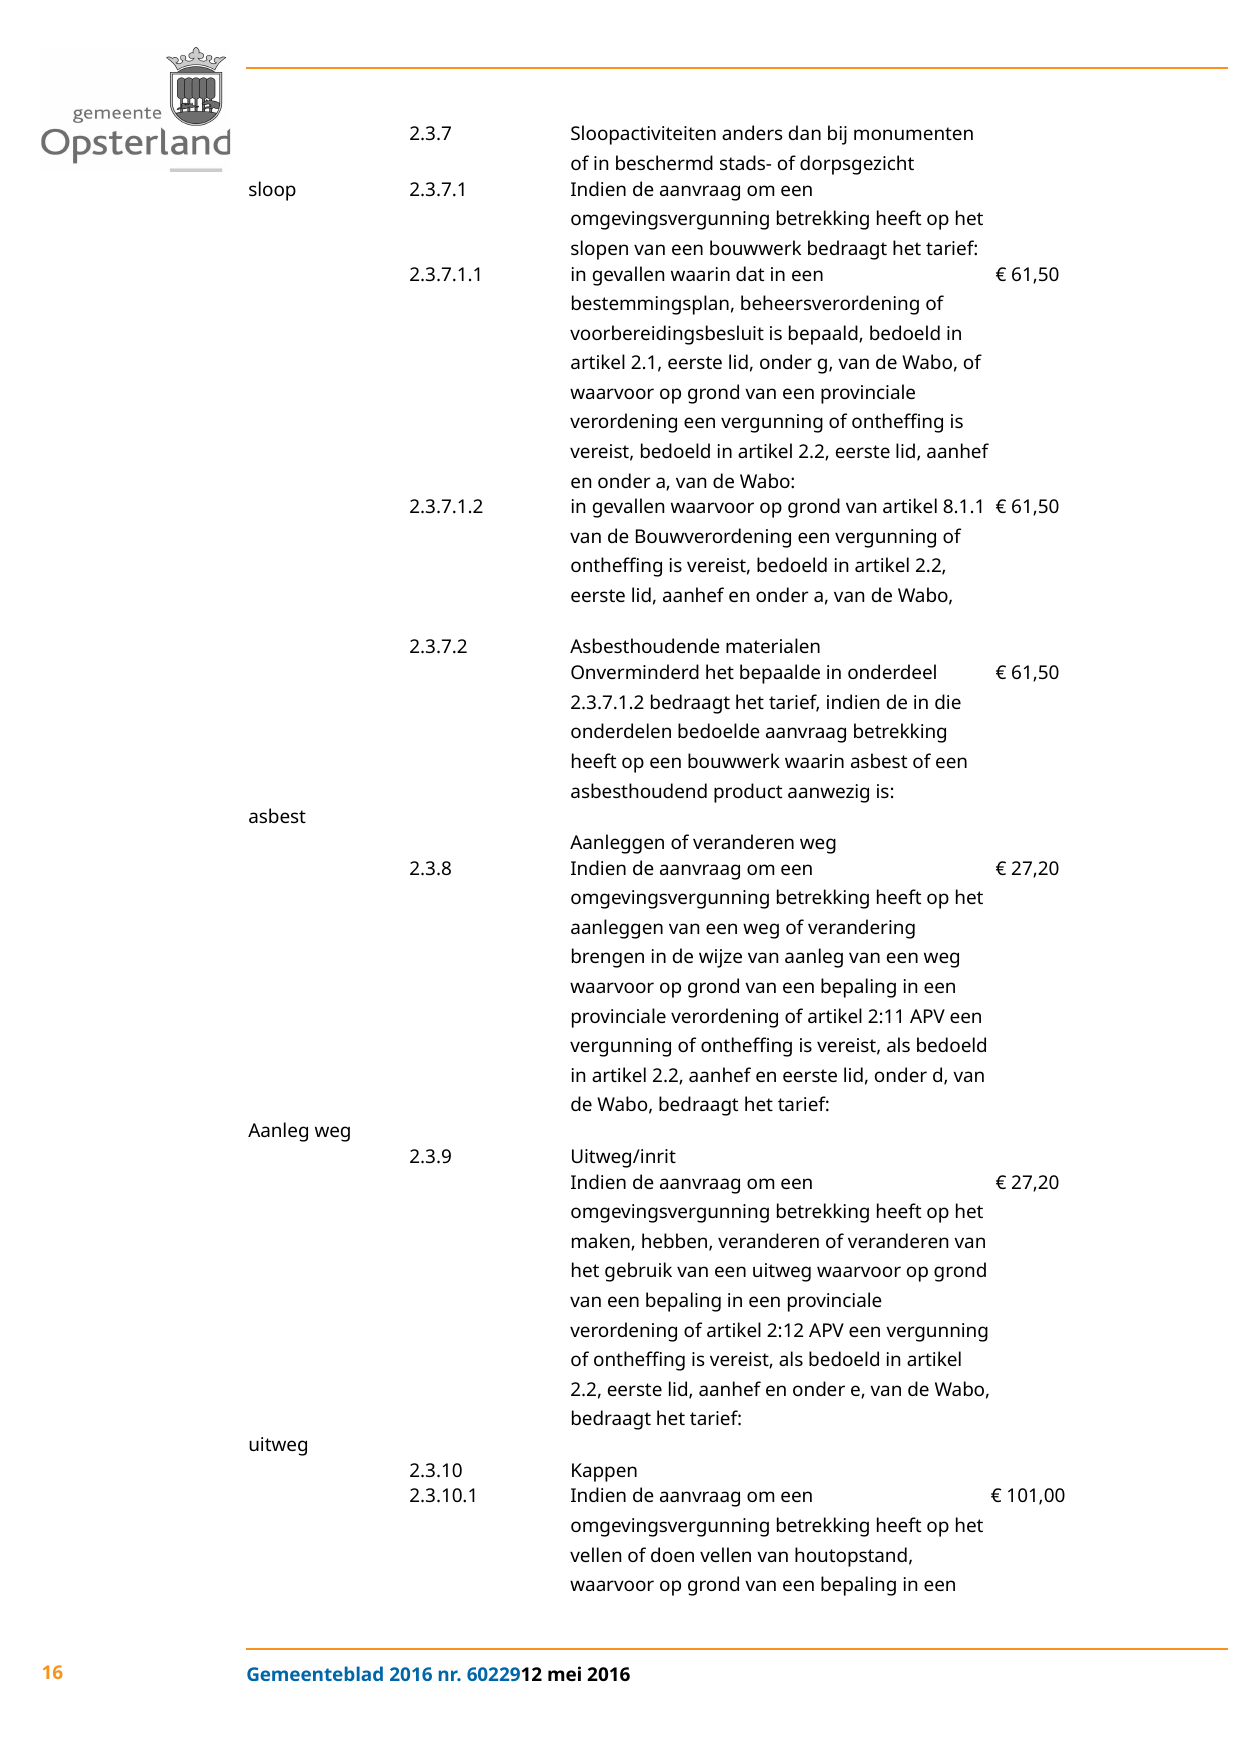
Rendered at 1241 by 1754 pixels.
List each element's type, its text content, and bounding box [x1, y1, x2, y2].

table_cell [570, 1431, 991, 1457]
table_cell Indien de aanvraag om een omgevingsvergunning betrekking heeft op het aanleggen van een weg of verandering brengen in de wijze van aanleg van een weg waarvoor op grond van een bepaling in een provinciale verordening of artikel 2:11 APV een vergunning of ontheffing is vereist, als bedoeld in artikel 2.2, aanhef en eerste lid, onder d, van de Wabo, bedraagt het tarief: [570, 855, 991, 1117]
table_cell [570, 804, 991, 829]
table_cell [991, 121, 1152, 176]
table_cell [248, 1483, 409, 1597]
table_cell [248, 660, 409, 803]
table_cell [248, 121, 409, 176]
table_cell [570, 1118, 991, 1143]
table_cell Indien de aanvraag om een omgevingsvergunning betrekking heeft op het slopen van een bouwwerk bedraagt het tarief: [570, 176, 991, 261]
table_cell 2.3.7 [409, 121, 570, 176]
table_cell [248, 855, 409, 1117]
table_cell Kappen [570, 1457, 991, 1483]
table_cell [991, 608, 1152, 634]
table_cell € 27,20 [991, 1169, 1152, 1431]
table_cell [991, 1143, 1152, 1169]
table_cell € 61,50 [991, 660, 1152, 803]
table_cell [409, 1431, 570, 1457]
table_cell 2.3.10 [409, 1457, 570, 1483]
table_cell [248, 494, 409, 608]
table_cell in gevallen waarin dat in een bestemmingsplan, beheersverordening of voorbereidingsbesluit is bepaald, bedoeld in artikel 2.1, eerste lid, onder g, van de Wabo, of waarvoor op grond van een provinciale verordening een vergunning of ontheffing is vereist, bedoeld in artikel 2.2, eerste lid, aanhef en onder a, van de Wabo: [570, 261, 991, 493]
table_cell 2.3.8 [409, 855, 570, 1117]
table_cell [248, 1457, 409, 1483]
table_cell Indien de aanvraag om een omgevingsvergunning betrekking heeft op het maken, hebben, veranderen of veranderen van het gebruik van een uitweg waarvoor op grond van een bepaling in een provinciale verordening of artikel 2:12 APV een vergunning of ontheffing is vereist, als bedoeld in artikel 2.2, eerste lid, aanhef en onder e, van de Wabo, bedraagt het tarief: [570, 1169, 991, 1431]
table_cell [991, 634, 1152, 659]
table_cell [991, 176, 1152, 261]
table_cell [248, 634, 409, 659]
table_cell [248, 1169, 409, 1431]
picture [41, 47, 231, 172]
table_cell [991, 95, 1152, 121]
table_cell [409, 608, 570, 634]
table_cell [991, 1457, 1152, 1483]
table_cell 2.3.7.1.2 [409, 494, 570, 608]
table_cell [248, 95, 409, 121]
table_cell Indien de aanvraag om een omgevingsvergunning betrekking heeft op het vellen of doen vellen van houtopstand, waarvoor op grond van een bepaling in een [570, 1483, 991, 1597]
table_cell [409, 1118, 570, 1143]
table_cell [409, 804, 570, 829]
table_cell € 101,00 [991, 1483, 1152, 1597]
table_cell 2.3.7.1 [409, 176, 570, 261]
table_cell Aanleg weg [248, 1118, 409, 1143]
table_cell € 61,50 [991, 261, 1152, 493]
table_cell [409, 660, 570, 803]
table_cell [248, 1143, 409, 1169]
table_cell € 61,50 [991, 494, 1152, 608]
table_cell Onverminderd het bepaalde in onderdeel 2.3.7.1.2 bedraagt het tarief, indien de in die onderdelen bedoelde aanvraag betrekking heeft op een bouwwerk waarin asbest of een asbesthoudend product aanwezig is: [570, 660, 991, 803]
table_cell [570, 608, 991, 634]
table_cell [409, 1169, 570, 1431]
table_cell € 27,20 [991, 855, 1152, 1117]
table_cell [991, 829, 1152, 855]
table_cell [570, 95, 991, 121]
table_cell [991, 804, 1152, 829]
table_cell [991, 1118, 1152, 1143]
table_cell 2.3.10.1 [409, 1483, 570, 1597]
table_cell [248, 608, 409, 634]
table_cell 2.3.9 [409, 1143, 570, 1169]
table_cell [248, 261, 409, 493]
table_cell Uitweg/inrit [570, 1143, 991, 1169]
table_cell uitweg [248, 1431, 409, 1457]
table_cell 2.3.7.2 [409, 634, 570, 659]
table_cell 2.3.7.1.1 [409, 261, 570, 493]
table_cell asbest [248, 804, 409, 829]
table_cell [409, 95, 570, 121]
table_cell [991, 1431, 1152, 1457]
table_cell sloop [248, 176, 409, 261]
table_cell Asbesthoudende materialen [570, 634, 991, 659]
table_cell in gevallen waarvoor op grond van artikel 8.1.1 van de Bouwverordening een vergunning of ontheffing is vereist, bedoeld in artikel 2.2, eerste lid, aanhef en onder a, van de Wabo, [570, 494, 991, 608]
table_cell Aanleggen of veranderen weg [570, 829, 991, 855]
table_cell Sloopactiviteiten anders dan bij monumenten of in beschermd stads- of dorpsgezicht [570, 121, 991, 176]
table_cell [409, 829, 570, 855]
table_cell [248, 829, 409, 855]
